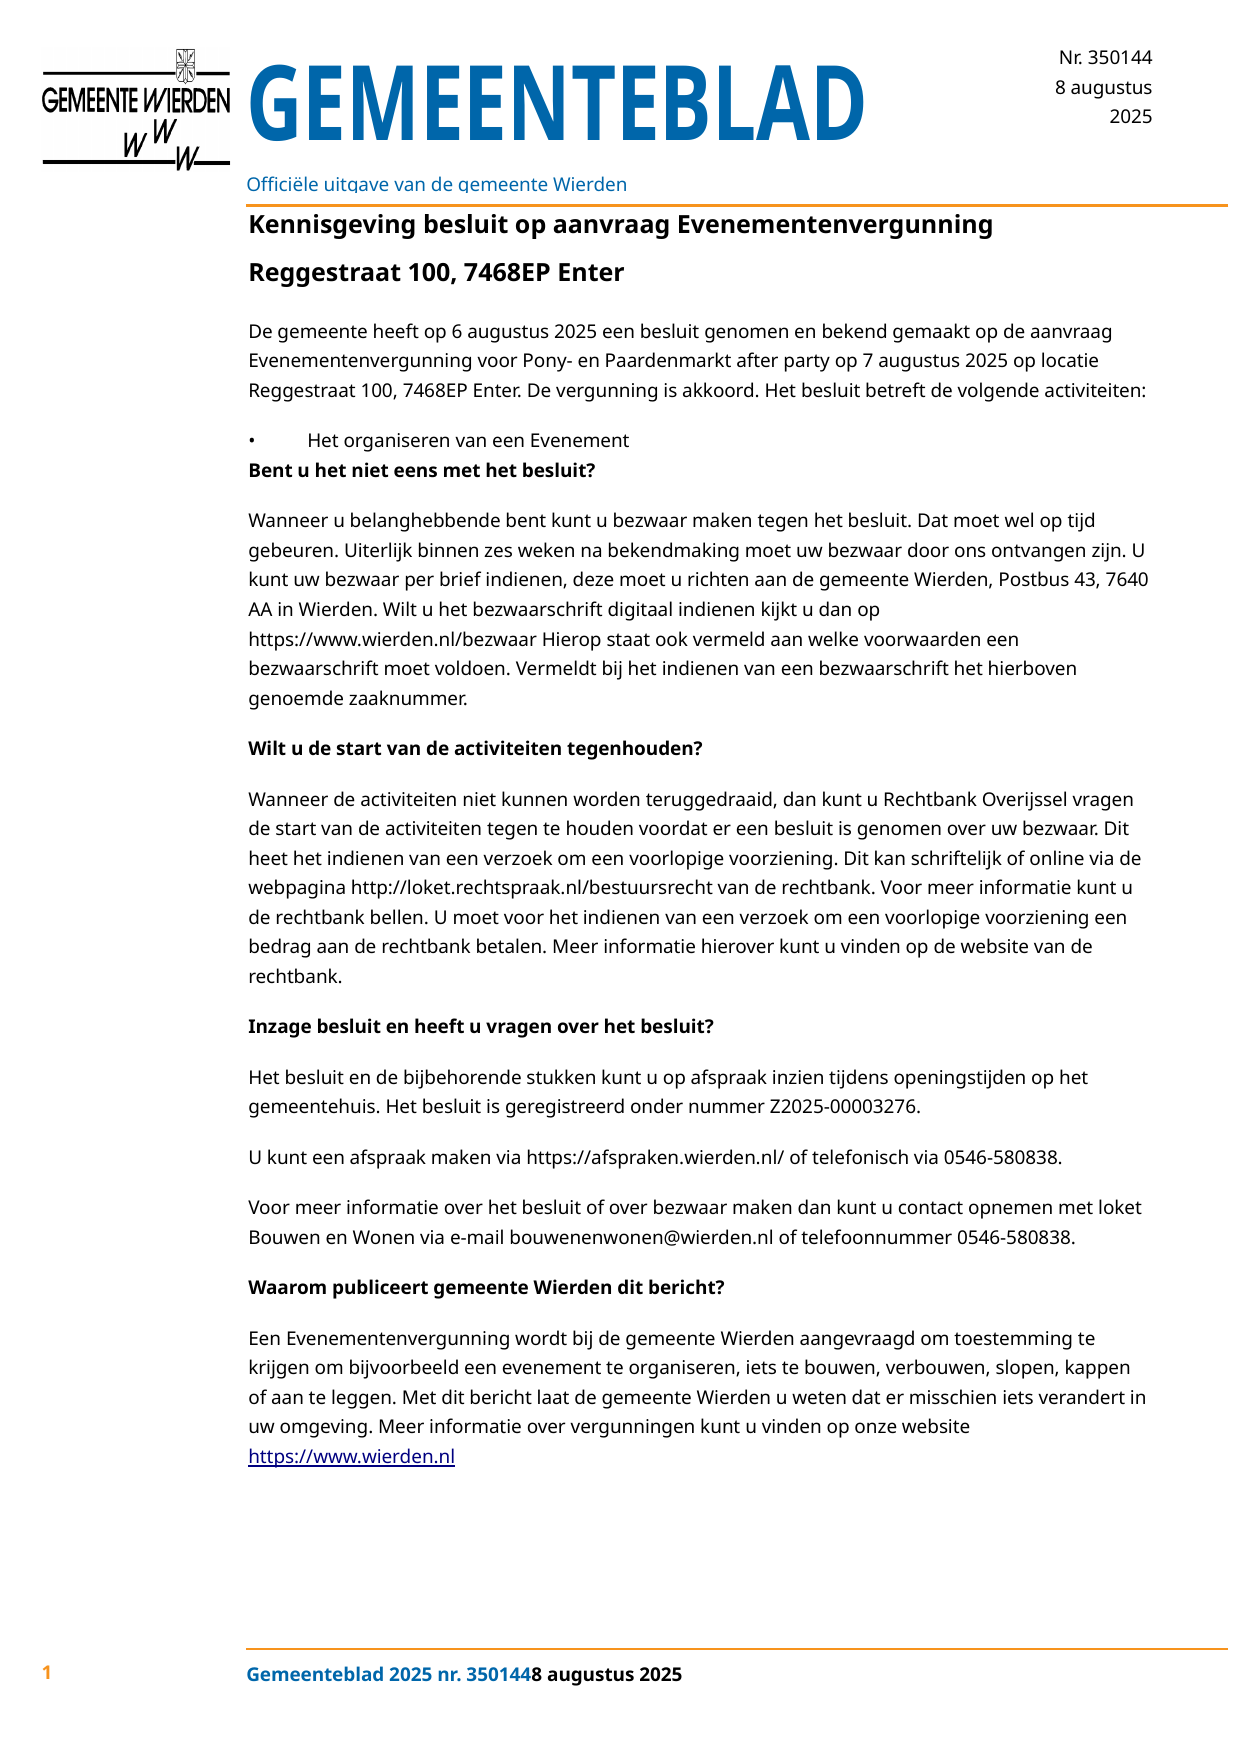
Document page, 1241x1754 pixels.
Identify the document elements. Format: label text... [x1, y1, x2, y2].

text Een Evenementenvergunning wordt bij de gemeente Wierden aangevraagd om toestemming te krijgen om bijvoorbeeld een evenement te organiseren, iets te bouwen, verbouwen, slopen, kappen of aan te leggen. Met dit bericht laat de gemeente Wierden u weten dat er misschien iets verandert in uw omgeving. Meer informatie over vergunningen kunt u vinden op onze website https://www.wierden.nl [248, 1325, 1152, 1469]
picture [41, 47, 231, 172]
text Wanneer u belanghebbende bent kunt u bezwaar maken tegen het besluit. Dat moet wel op tijd gebeuren. Uiterlijk binnen zes weken na bekendmaking moet uw bezwaar door ons ontvangen zijn. U kunt uw bezwaar per brief indienen, deze moet u richten aan de gemeente Wierden, Postbus 43, 7640 AA in Wierden. Wilt u het bezwaarschrift digitaal indienen kijkt u dan op https://www.wierden.nl/bezwaar Hierop staat ook vermeld aan welke voorwaarden een bezwaarschrift moet voldoen. Vermeldt bij het indienen van een bezwaarschrift het hierboven genoemde zaaknummer. [248, 507, 1152, 711]
text Wanneer de activiteiten niet kunnen worden teruggedraaid, dan kunt u Rechtbank Overijssel vragen de start van de activiteiten tegen te houden voordat er een besluit is genomen over uw bezwaar. Dit heet het indienen van een verzoek om een voorlopige voorziening. Dit kan schriftelijk of online via de webpagina http://loket.rechtspraak.nl/bestuursrecht van de rechtbank. Voor meer informatie kunt u de rechtbank bellen. U moet voor het indienen van een verzoek om een voorlopige voorziening een bedrag aan de rechtbank betalen. Meer informatie hierover kunt u vinden op de website van de rechtbank. [248, 786, 1152, 989]
text Waarom publiceert gemeente Wierden dit bericht? [248, 1274, 1152, 1300]
text Bent u het niet eens met het besluit? [248, 457, 1152, 483]
text De gemeente heeft op 6 augustus 2025 een besluit genomen en bekend gemaakt op de aanvraag Evenementenvergunning voor Pony- en Paardenmarkt after party op 7 augustus 2025 op locatie Reggestraat 100, 7468EP Enter. De vergunning is akkoord. Het besluit betreft de volgende activiteiten: [248, 318, 1152, 403]
text Voor meer informatie over het besluit of over bezwaar maken dan kunt u contact opnemen met loket Bouwen en Wonen via e-mail bouwenenwonen@wierden.nl of telefoonnummer 0546-580838. [248, 1194, 1152, 1250]
text Wilt u de start van de activiteiten tegenhouden? [248, 735, 1152, 761]
text Inzage besluit en heeft u vragen over het besluit? [248, 1014, 1152, 1039]
text Kennisgeving besluit op aanvraag Evenementenvergunning Reggestraat 100, 7468EP Enter [248, 207, 1152, 288]
text Het besluit en de bijbehorende stukken kunt u op afspraak inzien tijdens openingstijden op het gemeentehuis. Het besluit is geregistreerd onder nummer Z2025-00003276. [248, 1064, 1152, 1119]
list Het organiseren van een Evenement [248, 427, 1152, 453]
text U kunt een afspraak maken via https://afspraken.wierden.nl/ of telefonisch via 0546-580838. [248, 1144, 1152, 1170]
